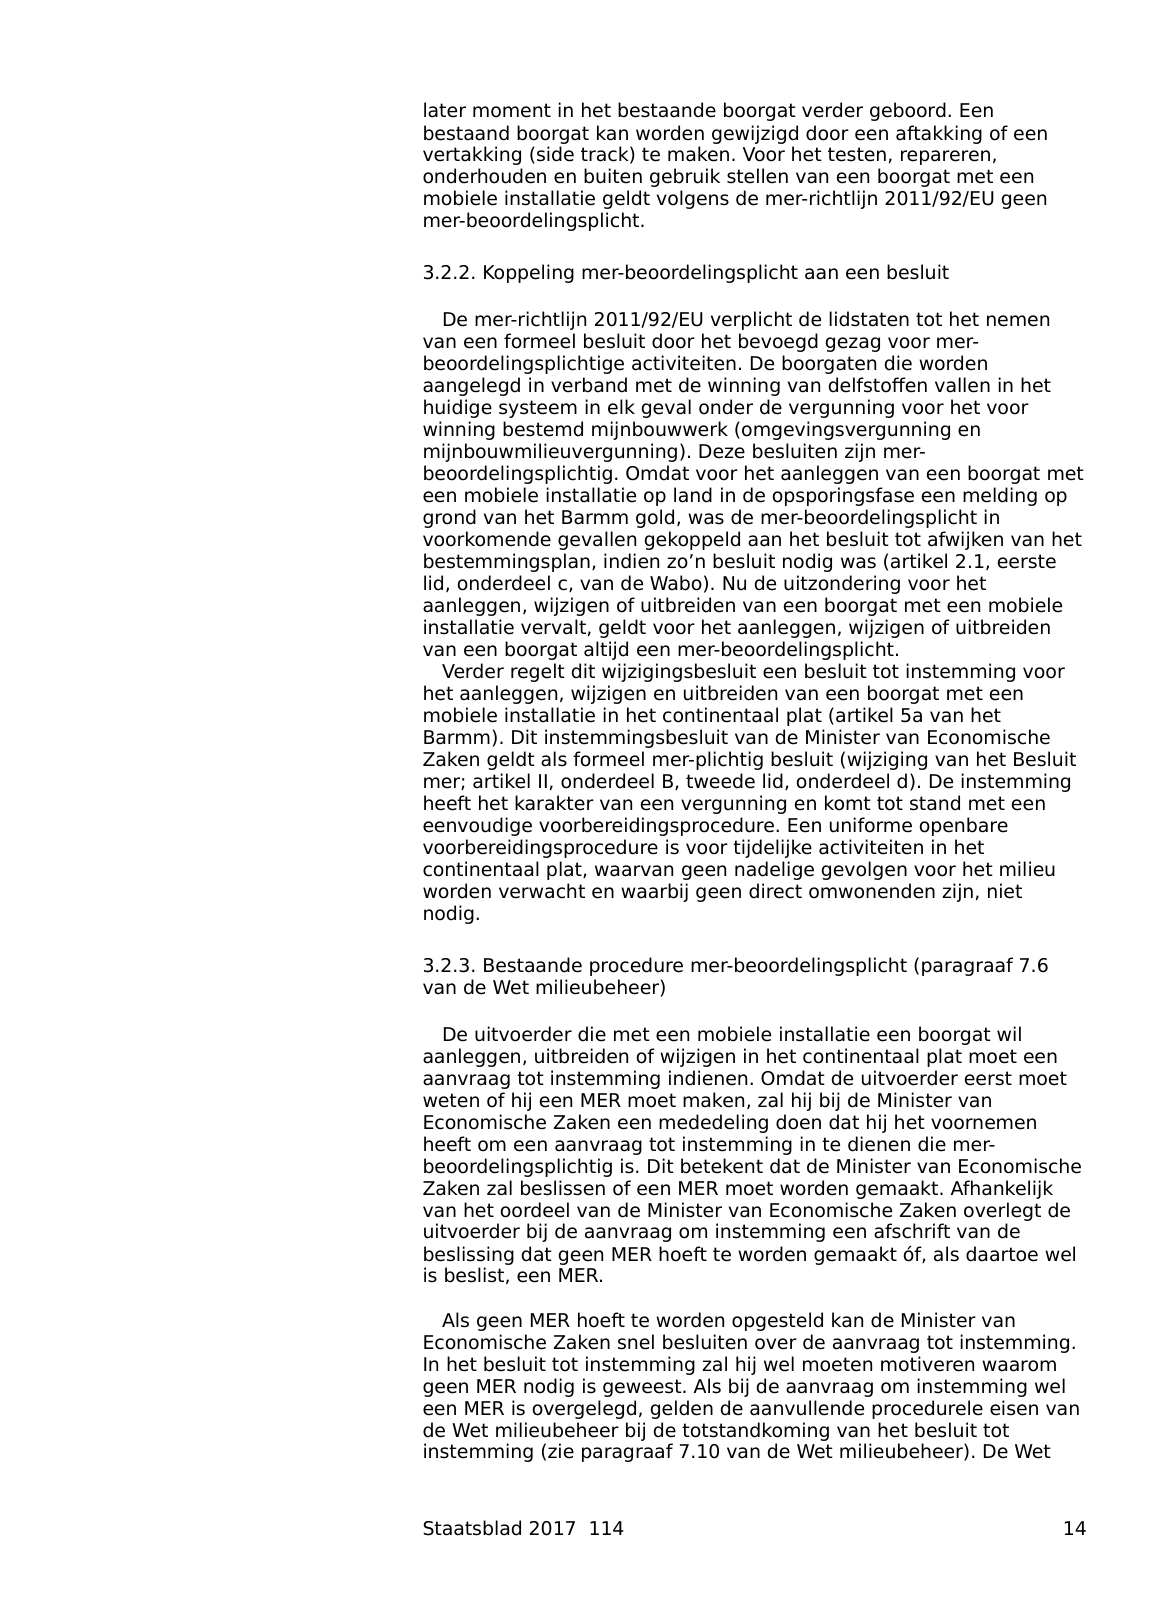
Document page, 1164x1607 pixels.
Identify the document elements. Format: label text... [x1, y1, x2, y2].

subtitle 3.2.3. Bestaande procedure mer-beoordelingsplicht (paragraaf 7.6 van de Wet milieubeheer) [422, 955, 1087, 999]
text later moment in het bestaande boorgat verder geboord. Een bestaand boorgat kan worden gewijzigd door een aftakking of een vertakking (side track) te maken. Voor het testen, repareren, onderhouden en buiten gebruik stellen van een boorgat met een mobiele installatie geldt volgens de mer-richtlijn 2011/92/EU geen mer-beoordelingsplicht. [422, 100, 1087, 232]
text De mer-richtlijn 2011/92/EU verplicht de lidstaten tot het nemen van een formeel besluit door het bevoegd gezag voor mer-beoordelingsplichtige activiteiten. De boorgaten die worden aangelegd in verband met de winning van delfstoffen vallen in het huidige systeem in elk geval onder de vergunning voor het voor winning bestemd mijnbouwwerk (omgevingsvergunning en mijnbouwmilieuvergunning). Deze besluiten zijn mer-beoordelingsplichtig. Omdat voor het aanleggen van een boorgat met een mobiele installatie op land in de opsporingsfase een melding op grond van het Barmm gold, was de mer-beoordelingsplicht in voorkomende gevallen gekoppeld aan het besluit tot afwijken van het bestemmingsplan, indien zo’n besluit nodig was (artikel 2.1, eerste lid, onderdeel c, van de Wabo). Nu de uitzondering voor het aanleggen, wijzigen of uitbreiden van een boorgat met een mobiele installatie vervalt, geldt voor het aanleggen, wijzigen of uitbreiden van een boorgat altijd een mer-beoordelingsplicht. [422, 309, 1087, 661]
text Verder regelt dit wijzigingsbesluit een besluit tot instemming voor het aanleggen, wijzigen en uitbreiden van een boorgat met een mobiele installatie in het continentaal plat (artikel 5a van het Barmm). Dit instemmingsbesluit van de Minister van Economische Zaken geldt als formeel mer-plichtig besluit (wijziging van het Besluit mer; artikel II, onderdeel B, tweede lid, onderdeel d). De instemming heeft het karakter van een vergunning en komt tot stand met een eenvoudige voorbereidingsprocedure. Een uniforme openbare voorbereidingsprocedure is voor tijdelijke activiteiten in het continentaal plat, waarvan geen nadelige gevolgen voor het milieu worden verwacht en waarbij geen direct omwonenden zijn, niet nodig. [422, 661, 1087, 925]
text Als geen MER hoeft te worden opgesteld kan de Minister van Economische Zaken snel besluiten over de aanvraag tot instemming. In het besluit tot instemming zal hij wel moeten motiveren waarom geen MER nodig is geweest. Als bij de aanvraag om instemming wel een MER is overgelegd, gelden de aanvullende procedurele eisen van de Wet milieubeheer bij de totstandkoming van het besluit tot instemming (zie paragraaf 7.10 van de Wet milieubeheer). De Wet [422, 1309, 1087, 1463]
subtitle 3.2.2. Koppeling mer-beoordelingsplicht aan een besluit [422, 262, 1087, 284]
text De uitvoerder die met een mobiele installatie een boorgat wil aanleggen, uitbreiden of wijzigen in het continentaal plat moet een aanvraag tot instemming indienen. Omdat de uitvoerder eerst moet weten of hij een MER moet maken, zal hij bij de Minister van Economische Zaken een mededeling doen dat hij het voornemen heeft om een aanvraag tot instemming in te dienen die mer-beoordelingsplichtig is. Dit betekent dat de Minister van Economische Zaken zal beslissen of een MER moet worden gemaakt. Afhankelijk van het oordeel van de Minister van Economische Zaken overlegt de uitvoerder bij de aanvraag om instemming een afschrift van de beslissing dat geen MER hoeft te worden gemaakt óf, als daartoe wel is beslist, een MER. [422, 1024, 1087, 1287]
